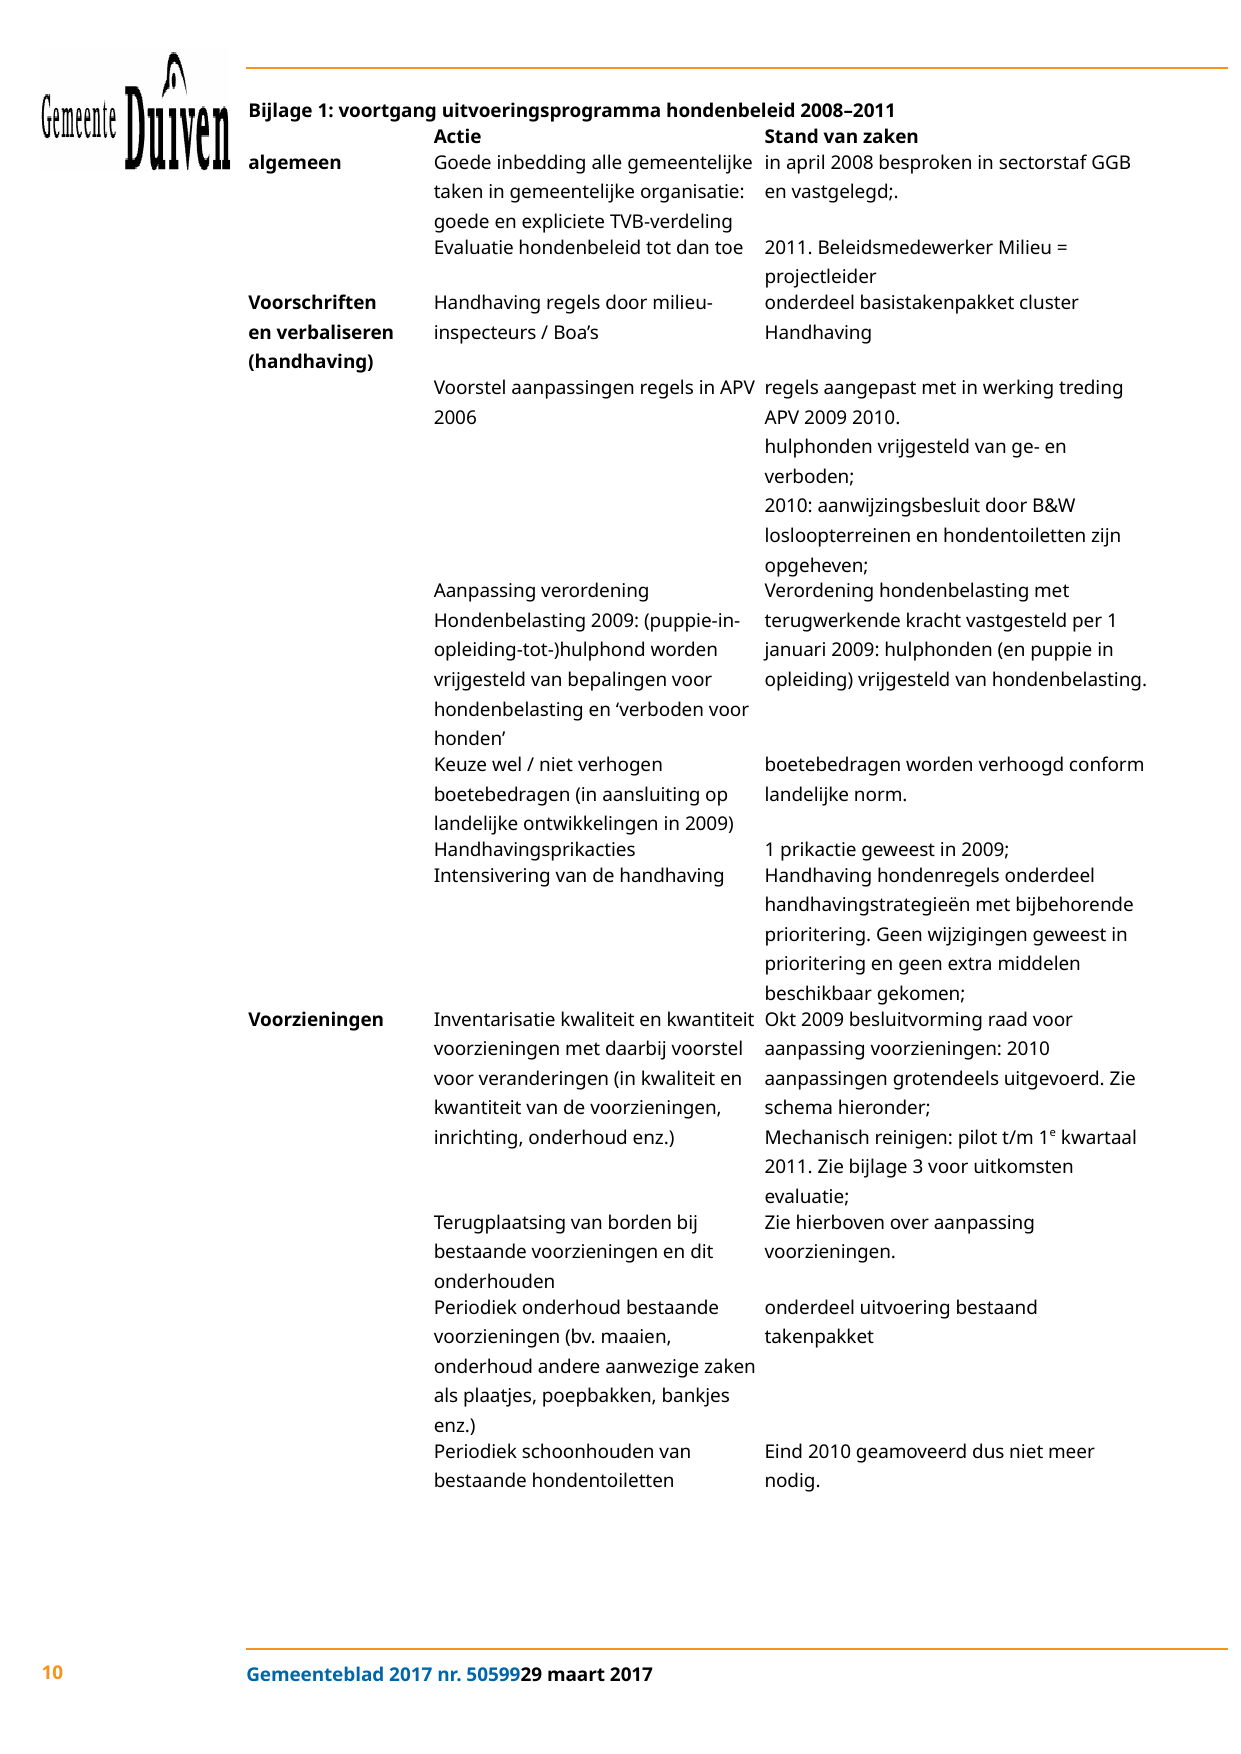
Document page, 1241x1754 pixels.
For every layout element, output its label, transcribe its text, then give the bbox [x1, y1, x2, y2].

table_cell [248, 374, 433, 577]
table_cell Aanpassing verordening Hondenbelasting 2009: (puppie-in-opleiding-tot-)hulphond worden vrijgesteld van bepalingen voor hondenbelasting en ‘verboden voor honden’ [434, 578, 764, 751]
table_cell [248, 1209, 433, 1294]
table_cell [248, 751, 433, 836]
table_cell Evaluatie hondenbeleid tot dan toe [434, 234, 764, 289]
table_cell Verordening hondenbelasting met terugwerkende kracht vastgesteld per 1 januari 2009: hulphonden (en puppie in opleiding) vrijgesteld van hondenbelasting. [764, 578, 1152, 751]
table_cell Intensivering van de handhaving [434, 862, 764, 1006]
table_cell Keuze wel / niet verhogen boetebedragen (in aansluiting op landelijke ontwikkelingen in 2009) [434, 751, 764, 836]
table_cell Periodiek onderhoud bestaande voorzieningen (bv. maaien, onderhoud andere aanwezige zaken als plaatjes, poepbakken, bankjes enz.) [434, 1294, 764, 1438]
table_cell Handhavingsprikacties [434, 836, 764, 862]
text Bijlage 1: voortgang uitvoeringsprogramma hondenbeleid 2008–2011 [248, 95, 1152, 123]
table_cell Voorstel aanpassingen regels in APV 2006 [434, 374, 764, 577]
table_cell Okt 2009 besluitvorming raad voor aanpassing voorzieningen: 2010 aanpassingen grotendeels uitgevoerd. Zie schema hieronder; Mechanisch reinigen: pilot t/m 1e kwartaal 2011. Zie bijlage 3 voor uitkomsten evaluatie; [764, 1006, 1152, 1209]
table_cell onderdeel uitvoering bestaand takenpakket [764, 1294, 1152, 1438]
table_cell algemeen [248, 149, 433, 234]
table_header Stand van zaken [764, 124, 1152, 149]
table_cell Periodiek schoonhouden van bestaande hondentoiletten [434, 1438, 764, 1493]
table_cell [248, 1438, 433, 1493]
table_cell boetebedragen worden verhoogd conform landelijke norm. [764, 751, 1152, 836]
table_cell [248, 862, 433, 1006]
table_header Actie [434, 124, 764, 149]
table_cell Handhaving regels door milieu-inspecteurs / Boa’s [434, 289, 764, 374]
table_cell Voorschriften en verbaliseren (handhaving) [248, 289, 433, 374]
table_cell [248, 836, 433, 862]
table_cell Inventarisatie kwaliteit en kwantiteit voorzieningen met daarbij voorstel voor veranderingen (in kwaliteit en kwantiteit van de voorzieningen, inrichting, onderhoud enz.) [434, 1006, 764, 1209]
table_header [248, 124, 433, 149]
table_cell 1 prikactie geweest in 2009; [764, 836, 1152, 862]
table_cell onderdeel basistakenpakket cluster Handhaving [764, 289, 1152, 374]
table_cell Terugplaatsing van borden bij bestaande voorzieningen en dit onderhouden [434, 1209, 764, 1294]
table_cell Goede inbedding alle gemeentelijke taken in gemeentelijke organisatie: goede en expliciete TVB-verdeling [434, 149, 764, 234]
table_cell regels aangepast met in werking treding APV 2009 2010. hulphonden vrijgesteld van ge- en verboden; 2010: aanwijzingsbesluit door B&W losloopterreinen en hondentoiletten zijn opgeheven; [764, 374, 1152, 577]
table_cell Zie hierboven over aanpassing voorzieningen. [764, 1209, 1152, 1294]
table_cell [248, 578, 433, 751]
table_cell Eind 2010 geamoveerd dus niet meer nodig. [764, 1438, 1152, 1493]
table_cell Voorzieningen [248, 1006, 433, 1209]
table_cell 2011. Beleidsmedewerker Milieu = projectleider [764, 234, 1152, 289]
picture [41, 47, 231, 172]
table_cell [248, 234, 433, 289]
table_cell Handhaving hondenregels onderdeel handhavingstrategieën met bijbehorende prioritering. Geen wijzigingen geweest in prioritering en geen extra middelen beschikbaar gekomen; [764, 862, 1152, 1006]
table_cell [248, 1294, 433, 1438]
table_cell in april 2008 besproken in sectorstaf GGB en vastgelegd;. [764, 149, 1152, 234]
